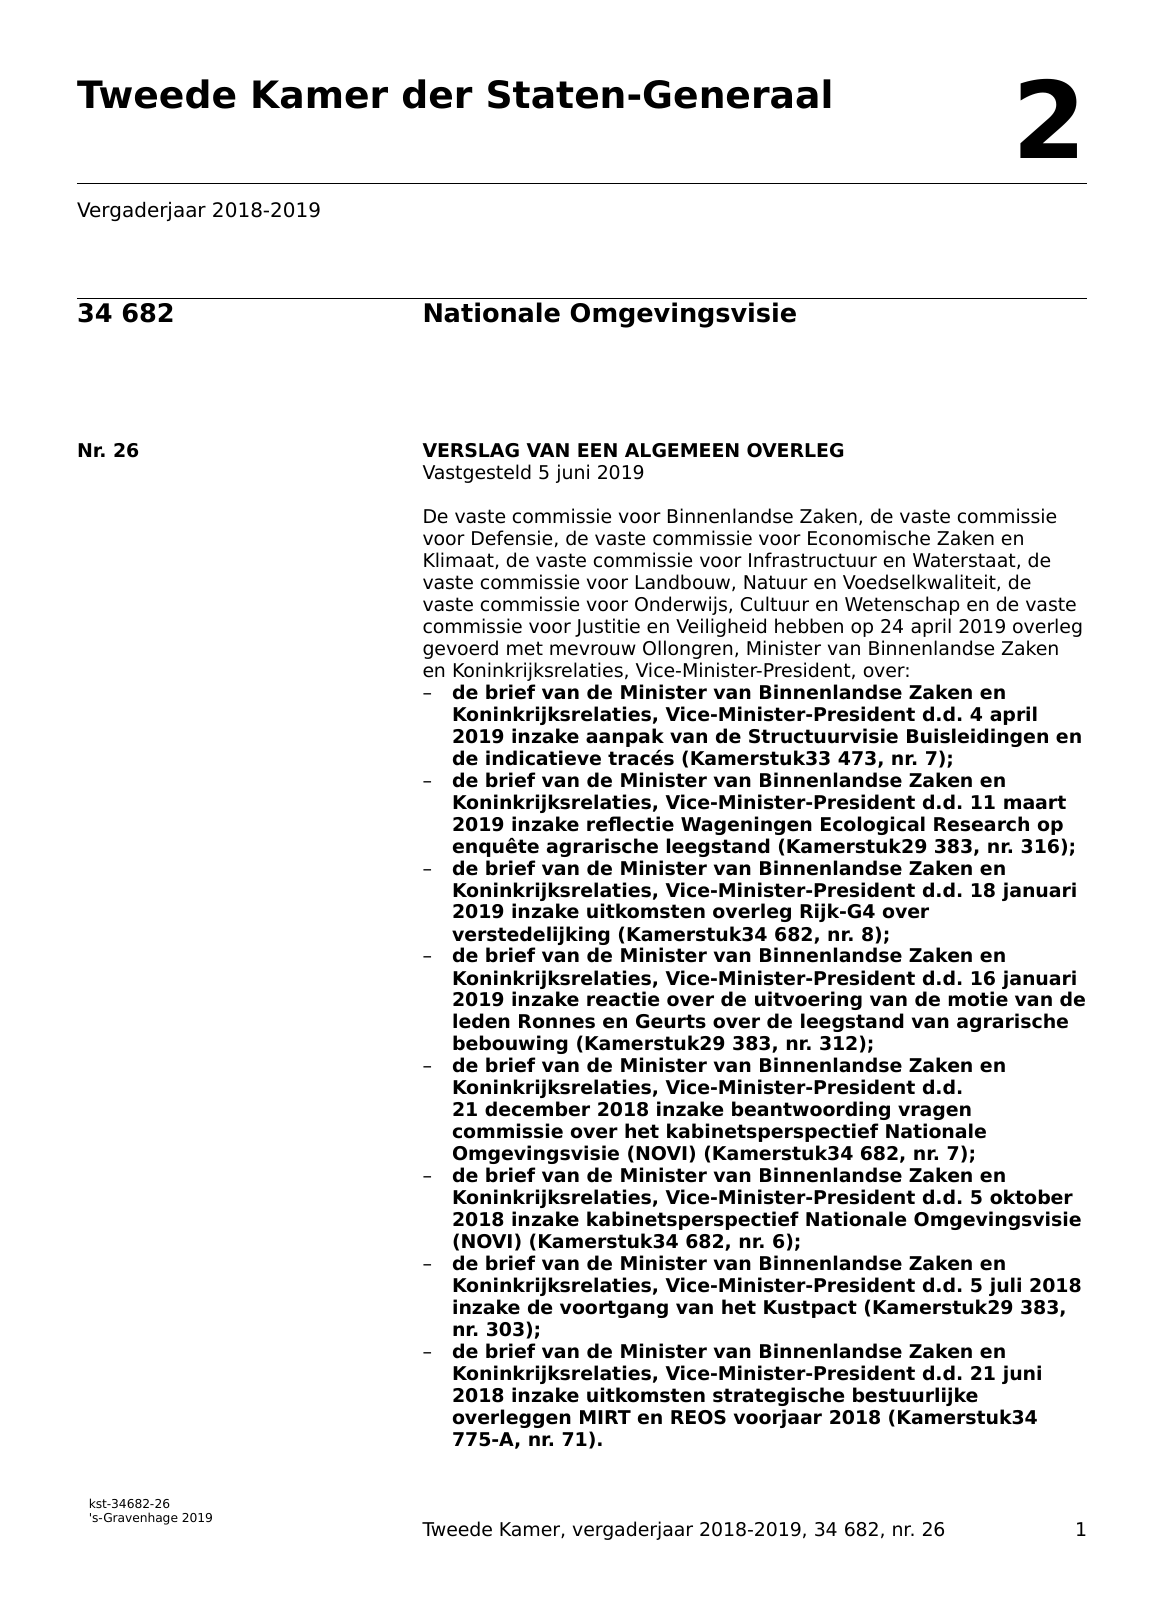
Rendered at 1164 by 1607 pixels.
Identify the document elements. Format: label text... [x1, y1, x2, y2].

text – de brief van de Minister van Binnenlandse Zaken en Koninkrijksrelaties, Vice-Minister-President d.d. 21 juni 2018 inzake uitkomsten strategische bestuurlijke overleggen MIRT en REOS voorjaar 2018 (Kamerstuk34 775-A, nr. 71). [422, 1341, 1087, 1451]
subtitle 34 682 Nationale Omgevingsvisie [77, 299, 1087, 329]
text – de brief van de Minister van Binnenlandse Zaken en Koninkrijksrelaties, Vice-Minister-President d.d. 5 juli 2018 inzake de voortgang van het Kustpact (Kamerstuk29 383, nr. 303); [422, 1253, 1087, 1341]
text – de brief van de Minister van Binnenlandse Zaken en Koninkrijksrelaties, Vice-Minister-President d.d. 16 januari 2019 inzake reactie over de uitvoering van de motie van de leden Ronnes en Geurts over de leegstand van agrarische bebouwing (Kamerstuk29 383, nr. 312); [422, 945, 1087, 1055]
text Vastgesteld 5 juni 2019 [422, 462, 1087, 484]
subtitle Nr. 26 VERSLAG VAN EEN ALGEMEEN OVERLEG [77, 440, 1087, 462]
table_cell Vergaderjaar 2018-2019 [77, 184, 1087, 298]
text – de brief van de Minister van Binnenlandse Zaken en Koninkrijksrelaties, Vice-Minister-President d.d. 5 oktober 2018 inzake kabinetsperspectief Nationale Omgevingsvisie (NOVI) (Kamerstuk34 682, nr. 6); [422, 1165, 1087, 1253]
text – de brief van de Minister van Binnenlandse Zaken en Koninkrijksrelaties, Vice-Minister-President d.d. 11 maart 2019 inzake reflectie Wageningen Ecological Research op enquête agrarische leegstand (Kamerstuk29 383, nr. 316); [422, 769, 1087, 857]
text De vaste commissie voor Binnenlandse Zaken, de vaste commissie voor Defensie, de vaste commissie voor Economische Zaken en Klimaat, de vaste commissie voor Infrastructuur en Waterstaat, de vaste commissie voor Landbouw, Natuur en Voedselkwaliteit, de vaste commissie voor Onderwijs, Cultuur en Wetenschap en de vaste commissie voor Justitie en Veiligheid hebben op 24 april 2019 overleg gevoerd met mevrouw Ollongren, Minister van Binnenlandse Zaken en Koninkrijksrelaties, Vice-Minister-President, over: [422, 506, 1087, 682]
table_header Tweede Kamer der Staten-Generaal [77, 59, 886, 183]
table_header 2 [886, 59, 1087, 183]
text – de brief van de Minister van Binnenlandse Zaken en Koninkrijksrelaties, Vice-Minister-President d.d. 4 april 2019 inzake aanpak van de Structuurvisie Buisleidingen en de indicatieve tracés (Kamerstuk33 473, nr. 7); [422, 682, 1087, 769]
text – de brief van de Minister van Binnenlandse Zaken en Koninkrijksrelaties, Vice-Minister-President d.d. 18 januari 2019 inzake uitkomsten overleg Rijk-G4 over verstedelijking (Kamerstuk34 682, nr. 8); [422, 857, 1087, 945]
text – de brief van de Minister van Binnenlandse Zaken en Koninkrijksrelaties, Vice-Minister-President d.d. 21 december 2018 inzake beantwoording vragen commissie over het kabinetsperspectief Nationale Omgevingsvisie (NOVI) (Kamerstuk34 682, nr. 7); [422, 1055, 1087, 1165]
text kst-34682-26 [88, 1497, 323, 1511]
text 's-Gravenhage 2019 [88, 1511, 323, 1525]
